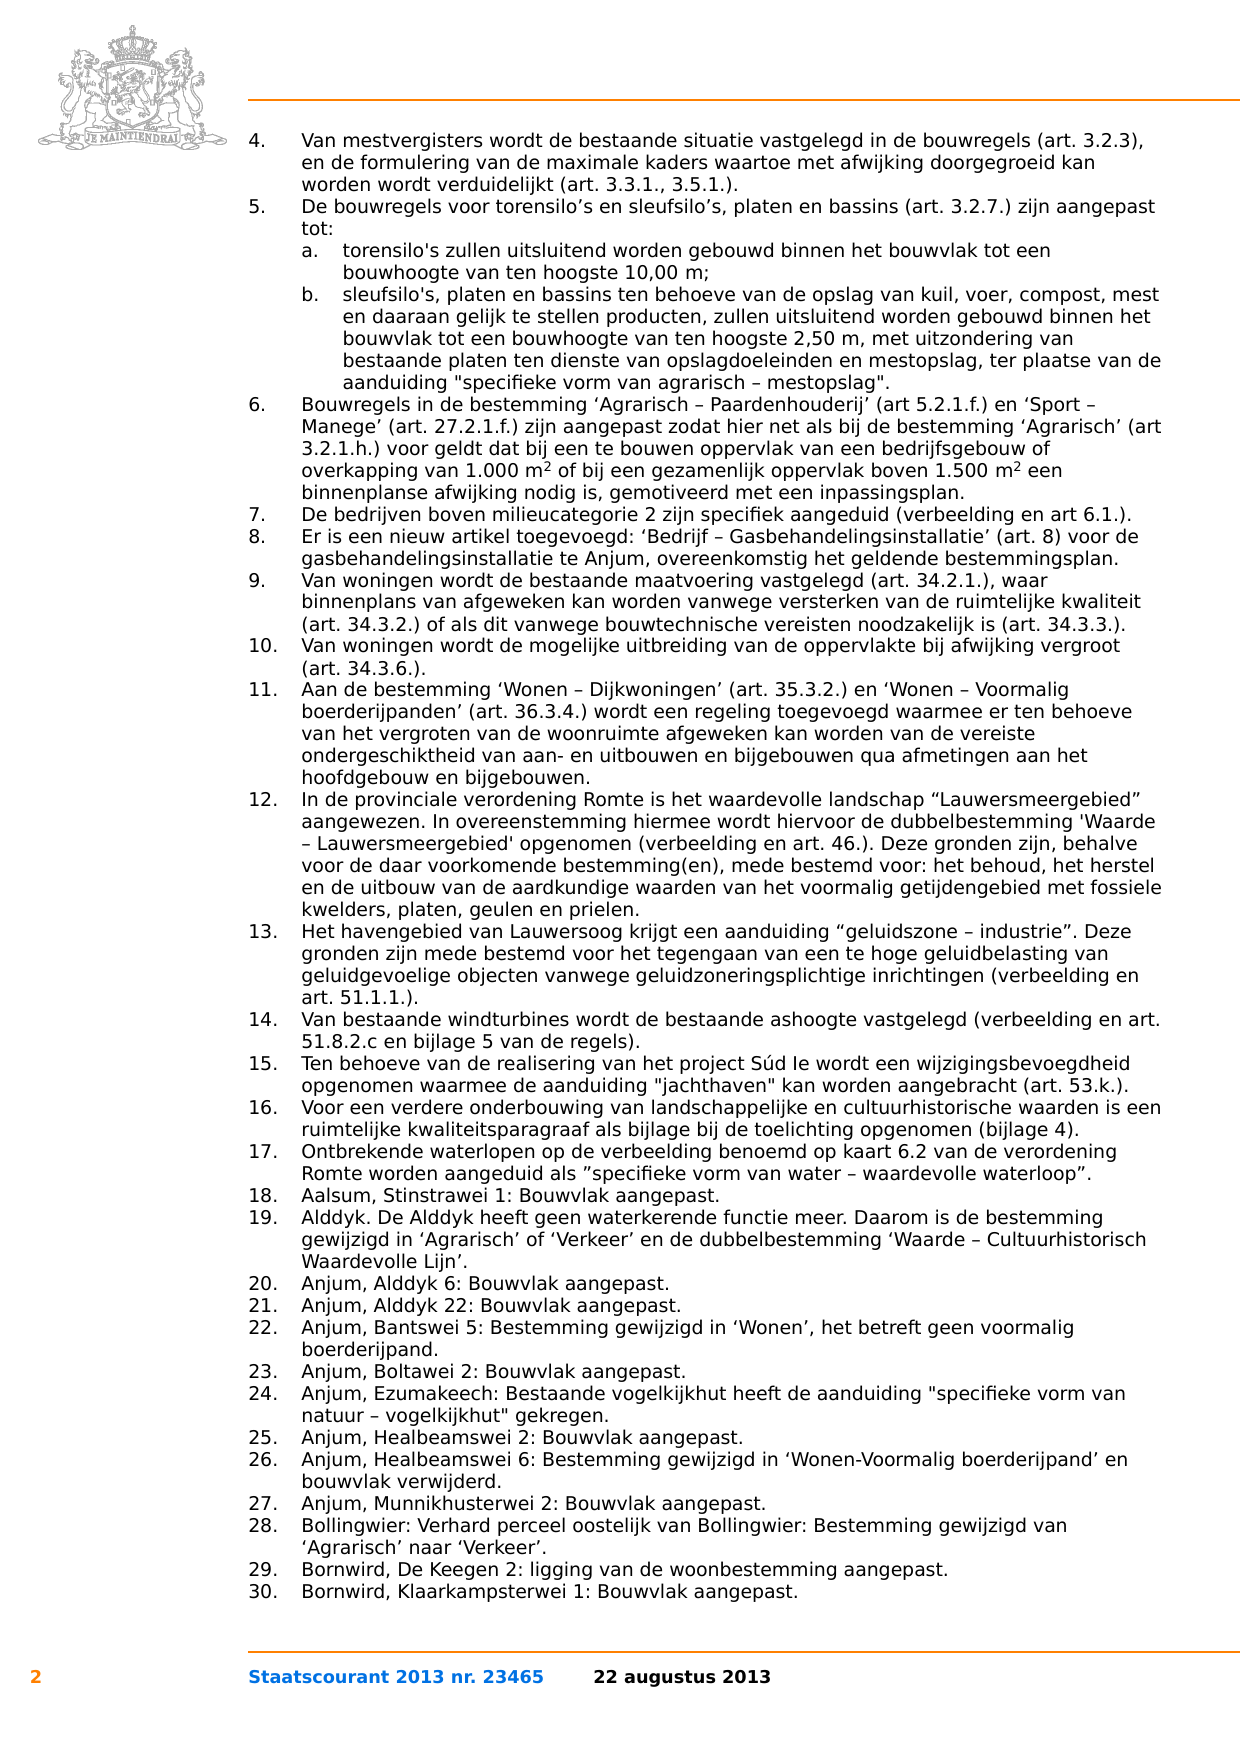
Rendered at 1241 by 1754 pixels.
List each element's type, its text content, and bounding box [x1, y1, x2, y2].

text 15. Ten behoeve van de realisering van het project Súd Ie wordt een wijzigingsbevoegdheid opgenomen waarmee de aanduiding "jachthaven" kan worden aangebracht (art. 53.k.). [248, 1053, 1163, 1097]
text 6. Bouwregels in de bestemming ‘Agrarisch – Paardenhouderij’ (art 5.2.1.f.) en ‘Sport – Manege’ (art. 27.2.1.f.) zijn aangepast zodat hier net als bij de bestemming ‘Agrarisch’ (art 3.2.1.h.) voor geldt dat bij een te bouwen oppervlak van een bedrijfsgebouw of overkapping van 1.000 m2 of bij een gezamenlijk oppervlak boven 1.500 m2 een binnenplanse afwijking nodig is, gemotiveerd met een inpassingsplan. [248, 394, 1163, 503]
text 14. Van bestaande windturbines wordt de bestaande ashoogte vastgelegd (verbeelding en art. 51.8.2.c en bijlage 5 van de regels). [248, 1009, 1163, 1053]
text 16. Voor een verdere onderbouwing van landschappelijke en cultuurhistorische waarden is een ruimtelijke kwaliteitsparagraaf als bijlage bij de toelichting opgenomen (bijlage 4). [248, 1097, 1163, 1141]
text 21. Anjum, Alddyk 22: Bouwvlak aangepast. [248, 1295, 1163, 1317]
text 22. Anjum, Bantswei 5: Bestemming gewijzigd in ‘Wonen’, het betreft geen voormalig boerderijpand. [248, 1317, 1163, 1361]
text 30. Bornwird, Klaarkampsterwei 1: Bouwvlak aangepast. [248, 1581, 1163, 1602]
text 19. Alddyk. De Alddyk heeft geen waterkerende functie meer. Daarom is de bestemming gewijzigd in ‘Agrarisch’ of ‘Verkeer’ en de dubbelbestemming ‘Waarde – Cultuurhistorisch Waardevolle Lijn’. [248, 1207, 1163, 1273]
text 20. Anjum, Alddyk 6: Bouwvlak aangepast. [248, 1273, 1163, 1295]
text 24. Anjum, Ezumakeech: Bestaande vogelkijkhut heeft de aanduiding "specifieke vorm van natuur – vogelkijkhut" gekregen. [248, 1383, 1163, 1427]
text 11. Aan de bestemming ‘Wonen – Dijkwoningen’ (art. 35.3.2.) en ‘Wonen – Voormalig boerderijpanden’ (art. 36.3.4.) wordt een regeling toegevoegd waarmee er ten behoeve van het vergroten van de woonruimte afgeweken kan worden van de vereiste ondergeschiktheid van aan- en uitbouwen en bijgebouwen qua afmetingen aan het hoofdgebouw en bijgebouwen. [248, 679, 1163, 789]
text 8. Er is een nieuw artikel toegevoegd: ‘Bedrijf – Gasbehandelingsinstallatie’ (art. 8) voor de gasbehandelingsinstallatie te Anjum, overeenkomstig het geldende bestemmingsplan. [248, 526, 1163, 569]
text 17. Ontbrekende waterlopen op de verbeelding benoemd op kaart 6.2 van de verordening Romte worden aangeduid als ”specifieke vorm van water – waardevolle waterloop”. [248, 1141, 1163, 1185]
text 18. Aalsum, Stinstrawei 1: Bouwvlak aangepast. [248, 1185, 1163, 1207]
text 28. Bollingwier: Verhard perceel oostelijk van Bollingwier: Bestemming gewijzigd van ‘Agrarisch’ naar ‘Verkeer’. [248, 1514, 1163, 1558]
text 23. Anjum, Boltawei 2: Bouwvlak aangepast. [248, 1361, 1163, 1383]
picture [38, 25, 227, 150]
text 10. Van woningen wordt de mogelijke uitbreiding van de oppervlakte bij afwijking vergroot (art. 34.3.6.). [248, 635, 1163, 679]
text 29. Bornwird, De Keegen 2: ligging van de woonbestemming aangepast. [248, 1558, 1163, 1581]
text 7. De bedrijven boven milieucategorie 2 zijn specifiek aangeduid (verbeelding en art 6.1.). [248, 503, 1163, 526]
text 5. De bouwregels voor torensilo’s en sleufsilo’s, platen en bassins (art. 3.2.7.) zijn aangepast tot: [248, 196, 1163, 240]
text 9. Van woningen wordt de bestaande maatvoering vastgelegd (art. 34.2.1.), waar binnenplans van afgeweken kan worden vanwege versterken van de ruimtelijke kwaliteit (art. 34.3.2.) of als dit vanwege bouwtechnische vereisten noodzakelijk is (art. 34.3.3.). [248, 569, 1163, 635]
text 27. Anjum, Munnikhusterwei 2: Bouwvlak aangepast. [248, 1493, 1163, 1514]
text 26. Anjum, Healbeamswei 6: Bestemming gewijzigd in ‘Wonen-Voormalig boerderijpand’ en bouwvlak verwijderd. [248, 1449, 1163, 1493]
text 4. Van mestvergisters wordt de bestaande situatie vastgelegd in de bouwregels (art. 3.2.3), en de formulering van de maximale kaders waartoe met afwijking doorgegroeid kan worden wordt verduidelijkt (art. 3.3.1., 3.5.1.). [248, 130, 1163, 196]
text a. torensilo's zullen uitsluitend worden gebouwd binnen het bouwvlak tot een bouwhoogte van ten hoogste 10,00 m; [301, 240, 1163, 284]
text 25. Anjum, Healbeamswei 2: Bouwvlak aangepast. [248, 1427, 1163, 1449]
text 12. In de provinciale verordening Romte is het waardevolle landschap “Lauwersmeergebied” aangewezen. In overeenstemming hiermee wordt hiervoor de dubbelbestemming 'Waarde – Lauwersmeergebied' opgenomen (verbeelding en art. 46.). Deze gronden zijn, behalve voor de daar voorkomende bestemming(en), mede bestemd voor: het behoud, het herstel en de uitbouw van de aardkundige waarden van het voormalig getijdengebied met fossiele kwelders, platen, geulen en prielen. [248, 789, 1163, 921]
text b. sleufsilo's, platen en bassins ten behoeve van de opslag van kuil, voer, compost, mest en daaraan gelijk te stellen producten, zullen uitsluitend worden gebouwd binnen het bouwvlak tot een bouwhoogte van ten hoogste 2,50 m, met uitzondering van bestaande platen ten dienste van opslagdoeleinden en mestopslag, ter plaatse van de aanduiding "specifieke vorm van agrarisch – mestopslag". [301, 284, 1163, 394]
text 13. Het havengebied van Lauwersoog krijgt een aanduiding “geluidszone – industrie”. Deze gronden zijn mede bestemd voor het tegengaan van een te hoge geluidbelasting van geluidgevoelige objecten vanwege geluidzoneringsplichtige inrichtingen (verbeelding en art. 51.1.1.). [248, 921, 1163, 1009]
